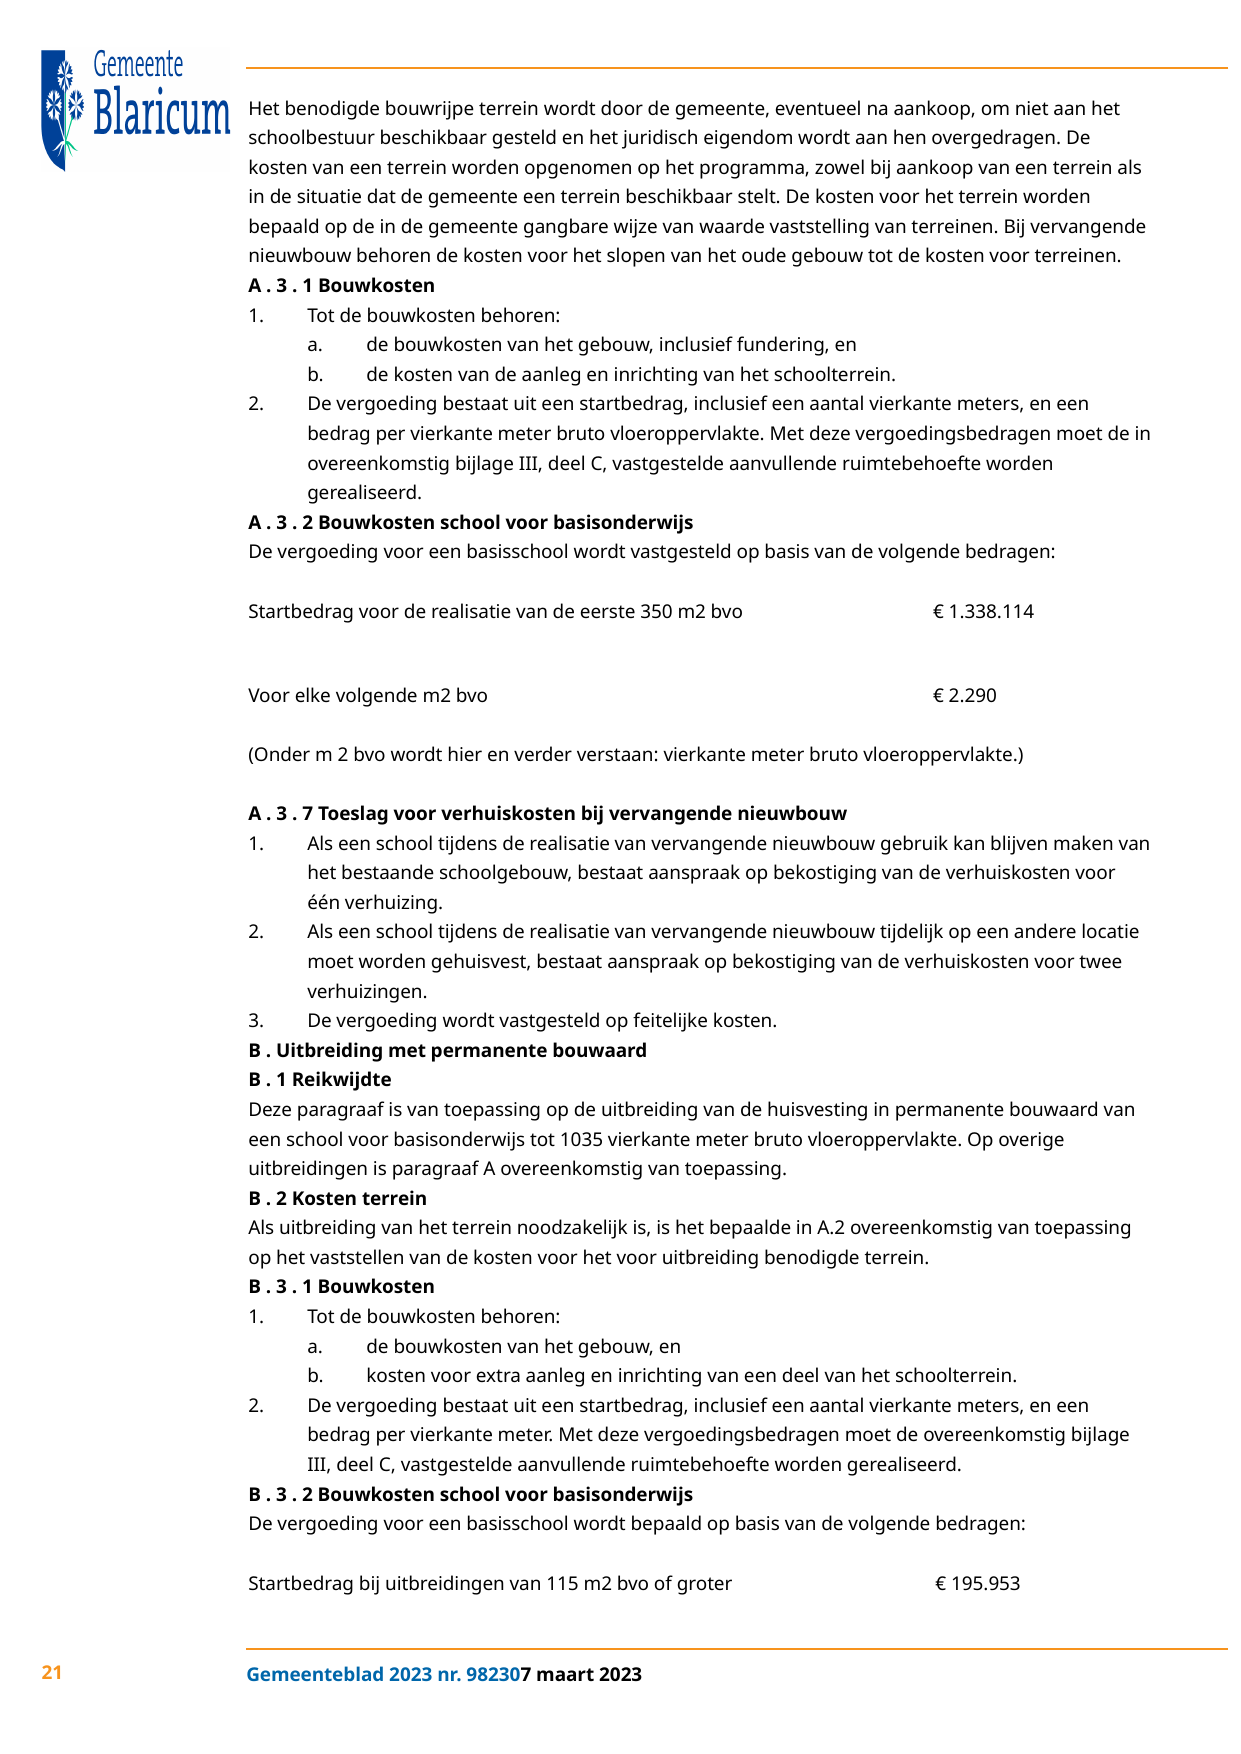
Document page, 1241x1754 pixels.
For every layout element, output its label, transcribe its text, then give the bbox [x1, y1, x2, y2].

table_header Startbedrag bij uitbreidingen van 115 m2 bvo of groter [248, 1540, 935, 1595]
table_cell € 2.290 [933, 653, 1152, 738]
text B . 3 . 1 Bouwkosten [248, 1274, 1152, 1299]
list Tot de bouwkosten behoren: [248, 302, 1152, 328]
text Het benodigde bouwrijpe terrein wordt door de gemeente, eventueel na aankoop, om niet aan het schoolbestuur beschikbaar gesteld en het juridisch eigendom wordt aan hen overgedragen. De kosten van een terrein worden opgenomen op het programma, zowel bij aankoop van een terrein als in de situatie dat de gemeente een terrein beschikbaar stelt. De kosten voor het terrein worden bepaald op de in de gemeente gangbare wijze van waarde vaststelling van terreinen. Bij vervangende nieuwbouw behoren de kosten voor het slopen van het oude gebouw tot de kosten voor terreinen. [248, 95, 1152, 268]
list kosten voor extra aanleg en inrichting van een deel van het schoolterrein. [307, 1362, 1152, 1388]
text A . 3 . 2 Bouwkosten school voor basisonderwijs [248, 509, 1152, 535]
text A . 3 . 7 Toeslag voor verhuiskosten bij vervangende nieuwbouw [248, 800, 1152, 826]
picture [41, 47, 231, 172]
table_header € 195.953 [935, 1540, 1152, 1595]
list Tot de bouwkosten behoren: [248, 1303, 1152, 1329]
text B . 1 Reikwijdte [248, 1067, 1152, 1092]
list De vergoeding bestaat uit een startbedrag, inclusief een aantal vierkante meters, en een bedrag per vierkante meter. Met deze vergoedingsbedragen moet de overeenkomstig bijlage III, deel C, vastgestelde aanvullende ruimtebehoefte worden gerealiseerd. [248, 1392, 1152, 1477]
text Als uitbreiding van het terrein noodzakelijk is, is het bepaalde in A.2 overeenkomstig van toepassing op het vaststellen van de kosten voor het voor uitbreiding benodigde terrein. [248, 1214, 1152, 1270]
text Deze paragraaf is van toepassing op de uitbreiding van de huisvesting in permanente bouwaard van een school voor basisonderwijs tot 1035 vierkante meter bruto vloeroppervlakte. Op overige uitbreidingen is paragraaf A overeenkomstig van toepassing. [248, 1096, 1152, 1181]
table_header Startbedrag voor de realisatie van de eerste 350 m2 bvo [248, 568, 933, 653]
list de kosten van de aanleg en inrichting van het schoolterrein. [307, 361, 1152, 387]
text A . 3 . 1 Bouwkosten [248, 272, 1152, 298]
list De vergoeding wordt vastgesteld op feitelijke kosten. [248, 1007, 1152, 1033]
list de bouwkosten van het gebouw, en [307, 1333, 1152, 1359]
text B . 2 Kosten terrein [248, 1185, 1152, 1211]
list Als een school tijdens de realisatie van vervangende nieuwbouw tijdelijk op een andere locatie moet worden gehuisvest, bestaat aanspraak op bekostiging van de verhuiskosten voor twee verhuizingen. [248, 919, 1152, 1004]
list Als een school tijdens de realisatie van vervangende nieuwbouw gebruik kan blijven maken van het bestaande schoolgebouw, bestaat aanspraak op bekostiging van de verhuiskosten voor één verhuizing. [248, 830, 1152, 915]
text De vergoeding voor een basisschool wordt vastgesteld op basis van de volgende bedragen: [248, 538, 1152, 564]
text B . Uitbreiding met permanente bouwaard [248, 1037, 1152, 1063]
table_cell Voor elke volgende m2 bvo [248, 653, 933, 738]
list De vergoeding bestaat uit een startbedrag, inclusief een aantal vierkante meters, en een bedrag per vierkante meter bruto vloeroppervlakte. Met deze vergoedingsbedragen moet de in overeenkomstig bijlage III, deel C, vastgestelde aanvullende ruimtebehoefte worden gerealiseerd. [248, 391, 1152, 505]
text (Onder m 2 bvo wordt hier en verder verstaan: vierkante meter bruto vloeroppervlakte.) [248, 741, 1152, 767]
text B . 3 . 2 Bouwkosten school voor basisonderwijs [248, 1481, 1152, 1507]
table_header € 1.338.114 [933, 568, 1152, 653]
list de bouwkosten van het gebouw, inclusief fundering, en [307, 331, 1152, 357]
text De vergoeding voor een basisschool wordt bepaald op basis van de volgende bedragen: [248, 1510, 1152, 1536]
